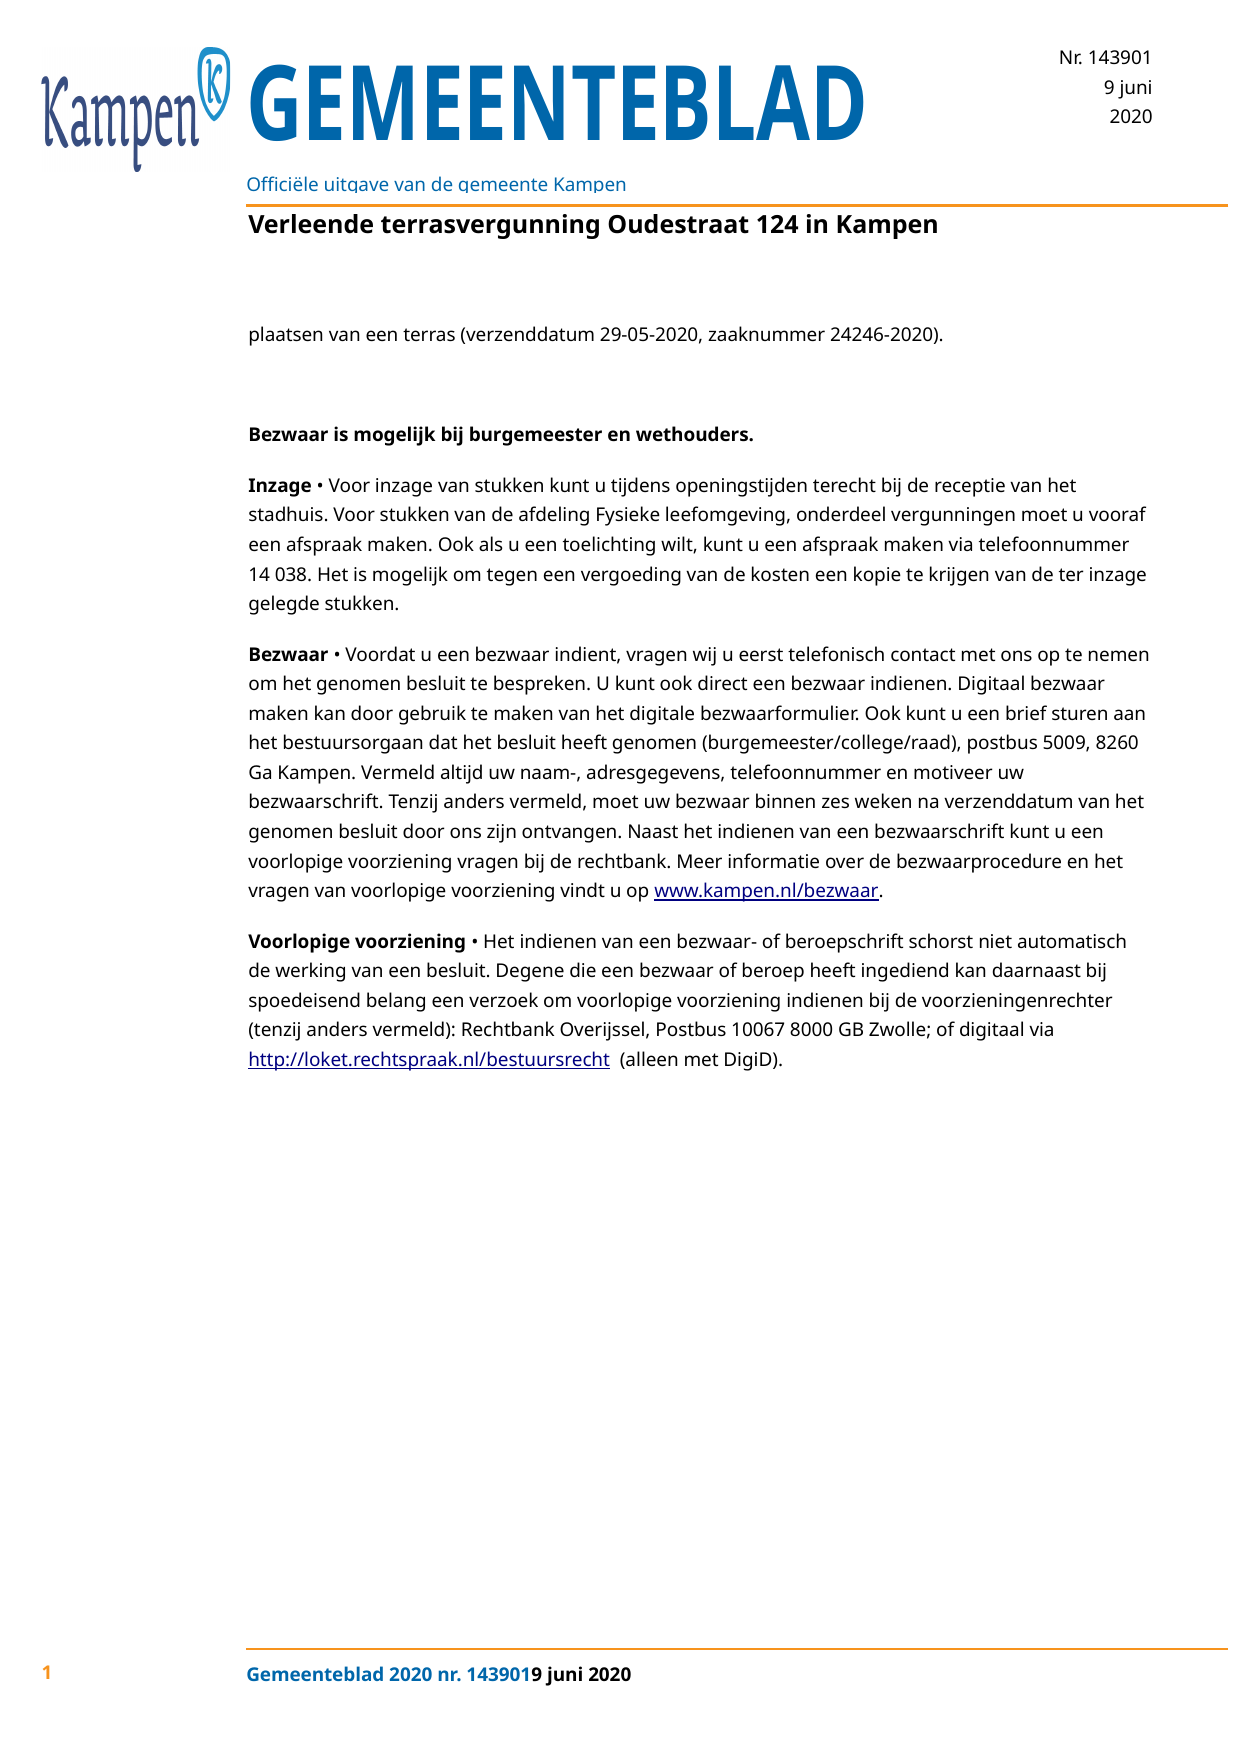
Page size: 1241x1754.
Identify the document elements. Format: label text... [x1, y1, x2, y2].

text Bezwaar is mogelijk bij burgemeester en wethouders. [248, 422, 1152, 447]
text Bezwaar • Voordat u een bezwaar indient, vragen wij u eerst telefonisch contact met ons op te nemen om het genomen besluit te bespreken. U kunt ook direct een bezwaar indienen. Digitaal bezwaar maken kan door gebruik te maken van het digitale bezwaarformulier. Ook kunt u een brief sturen aan het bestuursorgaan dat het besluit heeft genomen (burgemeester/college/raad), postbus 5009, 8260 Ga Kampen. Vermeld altijd uw naam-, adresgegevens, telefoonnummer en motiveer uw bezwaarschrift. Tenzij anders vermeld, moet uw bezwaar binnen zes weken na verzenddatum van het genomen besluit door ons zijn ontvangen. Naast het indienen van een bezwaarschrift kunt u een voorlopige voorziening vragen bij de rechtbank. Meer informatie over de bezwaarprocedure en het vragen van voorlopige voorziening vindt u op www.kampen.nl/bezwaar. [248, 641, 1152, 903]
text plaatsen van een terras (verzenddatum 29-05-2020, zaaknummer 24246-2020). [248, 321, 1152, 346]
picture [41, 47, 231, 172]
text Verleende terrasvergunning Oudestraat 124 in Kampen [248, 207, 1152, 241]
text Voorlopige voorziening • Het indienen van een bezwaar- of beroepschrift schorst niet automatisch de werking van een besluit. Degene die een bezwaar of beroep heeft ingediend kan daarnaast bij spoedeisend belang een verzoek om voorlopige voorziening indienen bij de voorzieningenrechter (tenzij anders vermeld): Rechtbank Overijssel, Postbus 10067 8000 GB Zwolle; of digitaal via http://loket.rechtspraak.nl/bestuursrecht (alleen met DigiD). [248, 928, 1152, 1072]
text Inzage • Voor inzage van stukken kunt u tijdens openingstijden terecht bij de receptie van het stadhuis. Voor stukken van de afdeling Fysieke leefomgeving, onderdeel vergunningen moet u vooraf een afspraak maken. Ook als u een toelichting wilt, kunt u een afspraak maken via telefoonnummer 14 038. Het is mogelijk om tegen een vergoeding van de kosten een kopie te krijgen van de ter inzage gelegde stukken. [248, 472, 1152, 616]
